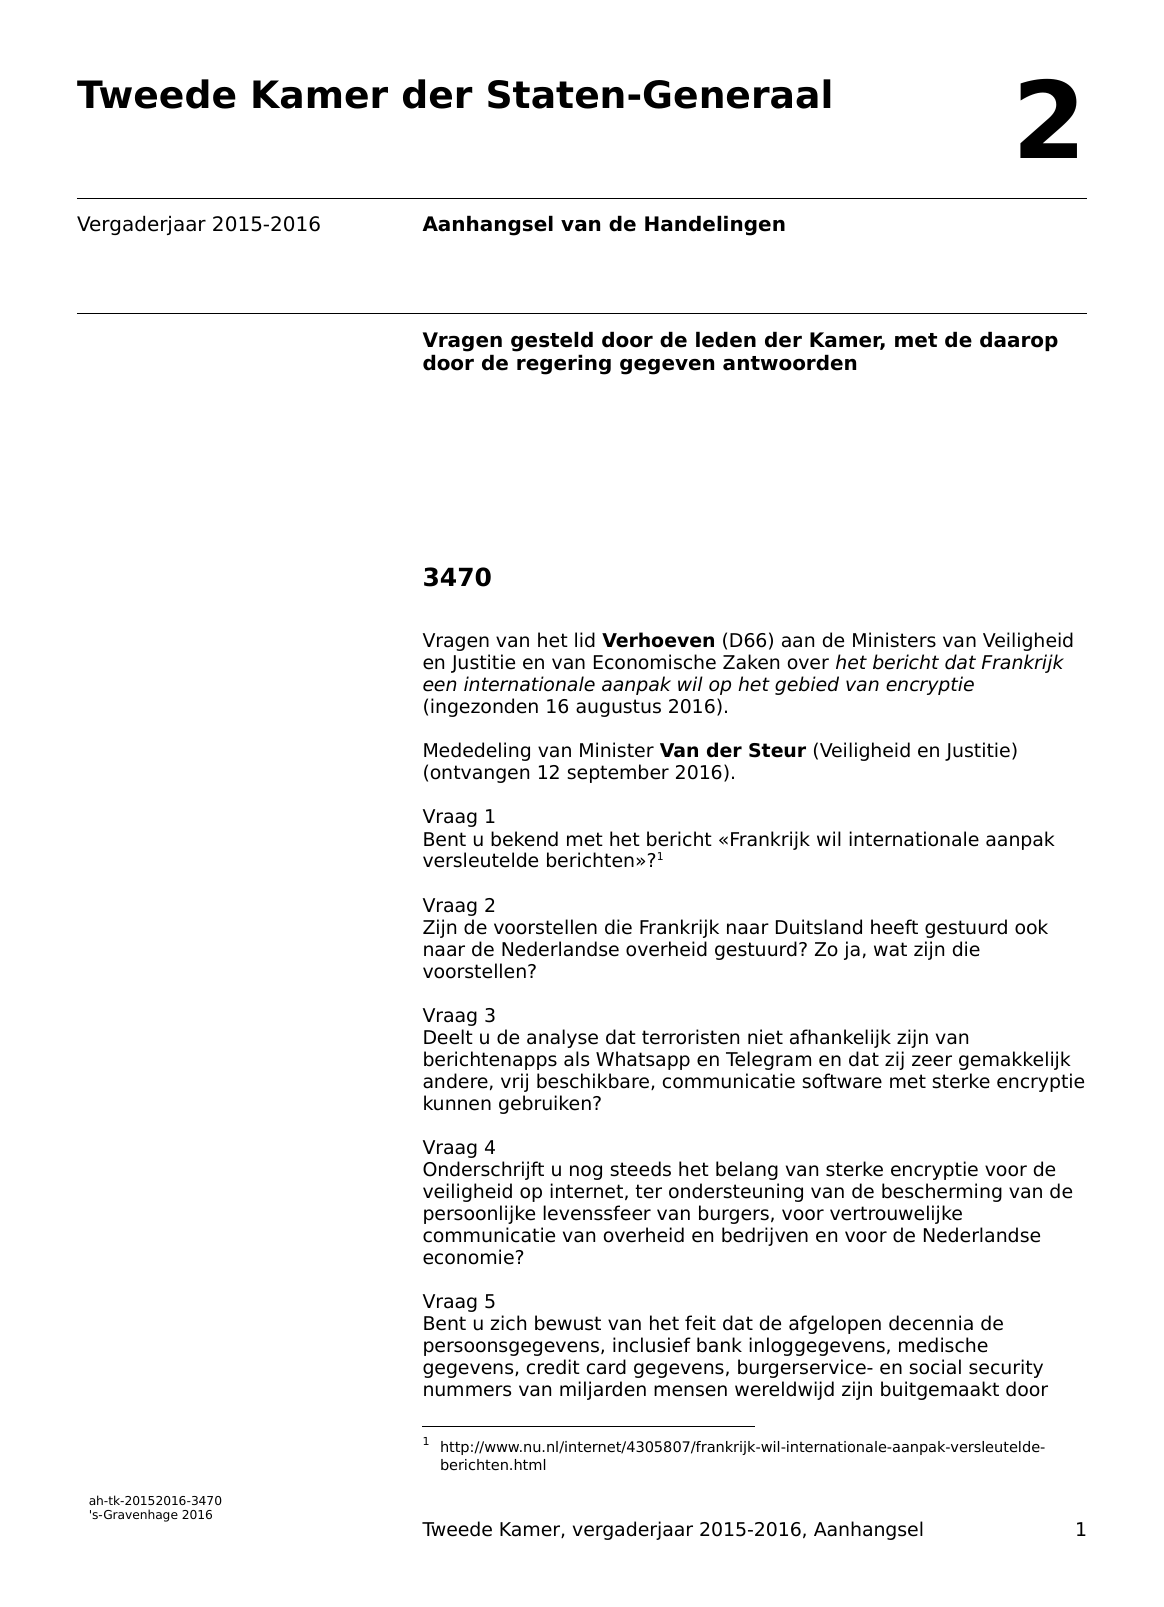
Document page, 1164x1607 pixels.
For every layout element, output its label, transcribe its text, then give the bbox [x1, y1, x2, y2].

text Vraag 2 [422, 894, 1087, 917]
text Deelt u de analyse dat terroristen niet afhankelijk zijn van berichtenapps als Whatsapp en Telegram en dat zij zeer gemakkelijk andere, vrij beschikbare, communicatie software met sterke encryptie kunnen gebruiken? [422, 1027, 1087, 1114]
table_header 2 [886, 59, 1087, 198]
text Mededeling van Minister Van der Steur (Veiligheid en Justitie) (ontvangen 12 september 2016). [422, 740, 1087, 784]
table_cell [77, 314, 422, 375]
text 3470 [422, 563, 1087, 592]
table_cell Vragen gesteld door de leden der Kamer, met de daarop door de regering gegeven antwoorden [422, 314, 1087, 375]
text Vraag 5 [422, 1291, 1087, 1313]
text Onderschrijft u nog steeds het belang van sterke encryptie voor de veiligheid op internet, ter ondersteuning van de bescherming van de persoonlijke levenssfeer van burgers, voor vertrouwelijke communicatie van overheid en bedrijven en voor de Nederlandse economie? [422, 1159, 1087, 1269]
text 's-Gravenhage 2016 [88, 1508, 323, 1522]
text Bent u bekend met het bericht «Frankrijk wil internationale aanpak versleutelde berichten»? [422, 828, 1087, 872]
table_cell Vergaderjaar 2015-2016 [77, 199, 422, 313]
text ah-tk-20152016-3470 [88, 1494, 323, 1508]
text Vraag 1 [422, 806, 1087, 828]
text Vraag 4 [422, 1137, 1087, 1159]
text Vraag 3 [422, 1005, 1087, 1027]
table_header Tweede Kamer der Staten-Generaal [77, 59, 886, 198]
table_cell Aanhangsel van de Handelingen [422, 199, 1087, 313]
text Zijn de voorstellen die Frankrijk naar Duitsland heeft gestuurd ook naar de Nederlandse overheid gestuurd? Zo ja, wat zijn die voorstellen? [422, 917, 1087, 982]
text http://www.nu.nl/internet/4305807/frankrijk-wil-internationale-aanpak-versleutelde-berichten.html [422, 1435, 1087, 1474]
text Bent u zich bewust van het feit dat de afgelopen decennia de persoonsgegevens, inclusief bank inloggegevens, medische gegevens, credit card gegevens, burgerservice- en social security nummers van miljarden mensen wereldwijd zijn buitgemaakt door [422, 1313, 1087, 1401]
text Vragen van het lid Verhoeven (D66) aan de Ministers van Veiligheid en Justitie en van Economische Zaken over het bericht dat Frankrijk een internationale aanpak wil op het gebied van encryptie (ingezonden 16 augustus 2016). [422, 630, 1087, 718]
